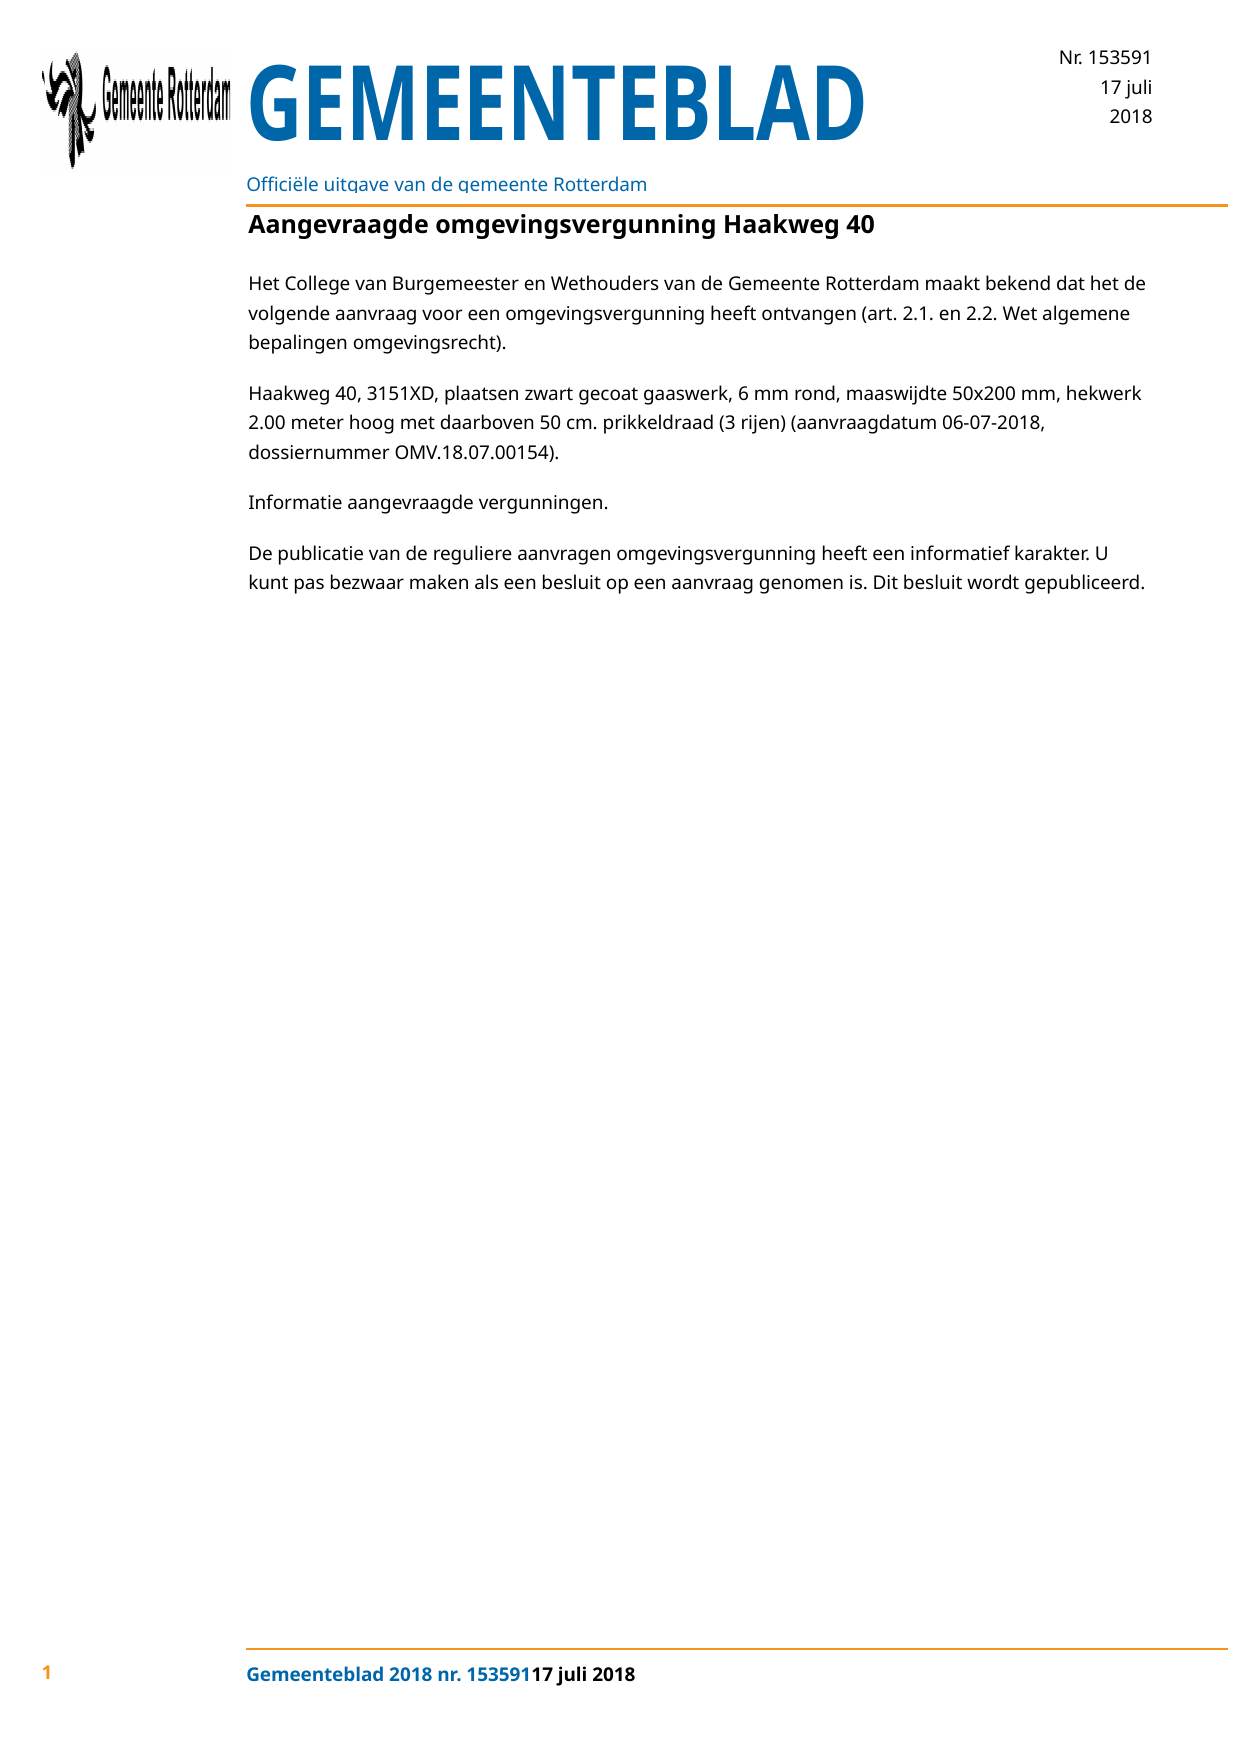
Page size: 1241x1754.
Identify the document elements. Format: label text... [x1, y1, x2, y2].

text Informatie aangevraagde vergunningen. [248, 489, 1152, 515]
text Haakweg 40, 3151XD, plaatsen zwart gecoat gaaswerk, 6 mm rond, maaswijdte 50x200 mm, hekwerk 2.00 meter hoog met daarboven 50 cm. prikkeldraad (3 rijen) (aanvraagdatum 06-07-2018, dossiernummer OMV.18.07.00154). [248, 380, 1152, 465]
text De publicatie van de reguliere aanvragen omgevingsvergunning heeft een informatief karakter. U kunt pas bezwaar maken als een besluit op een aanvraag genomen is. Dit besluit wordt gepubliceerd. [248, 540, 1152, 595]
text Aangevraagde omgevingsvergunning Haakweg 40 [248, 207, 1152, 241]
text Het College van Burgemeester en Wethouders van de Gemeente Rotterdam maakt bekend dat het de volgende aanvraag voor een omgevingsvergunning heeft ontvangen (art. 2.1. en 2.2. Wet algemene bepalingen omgevingsrecht). [248, 270, 1152, 355]
picture [41, 47, 231, 172]
